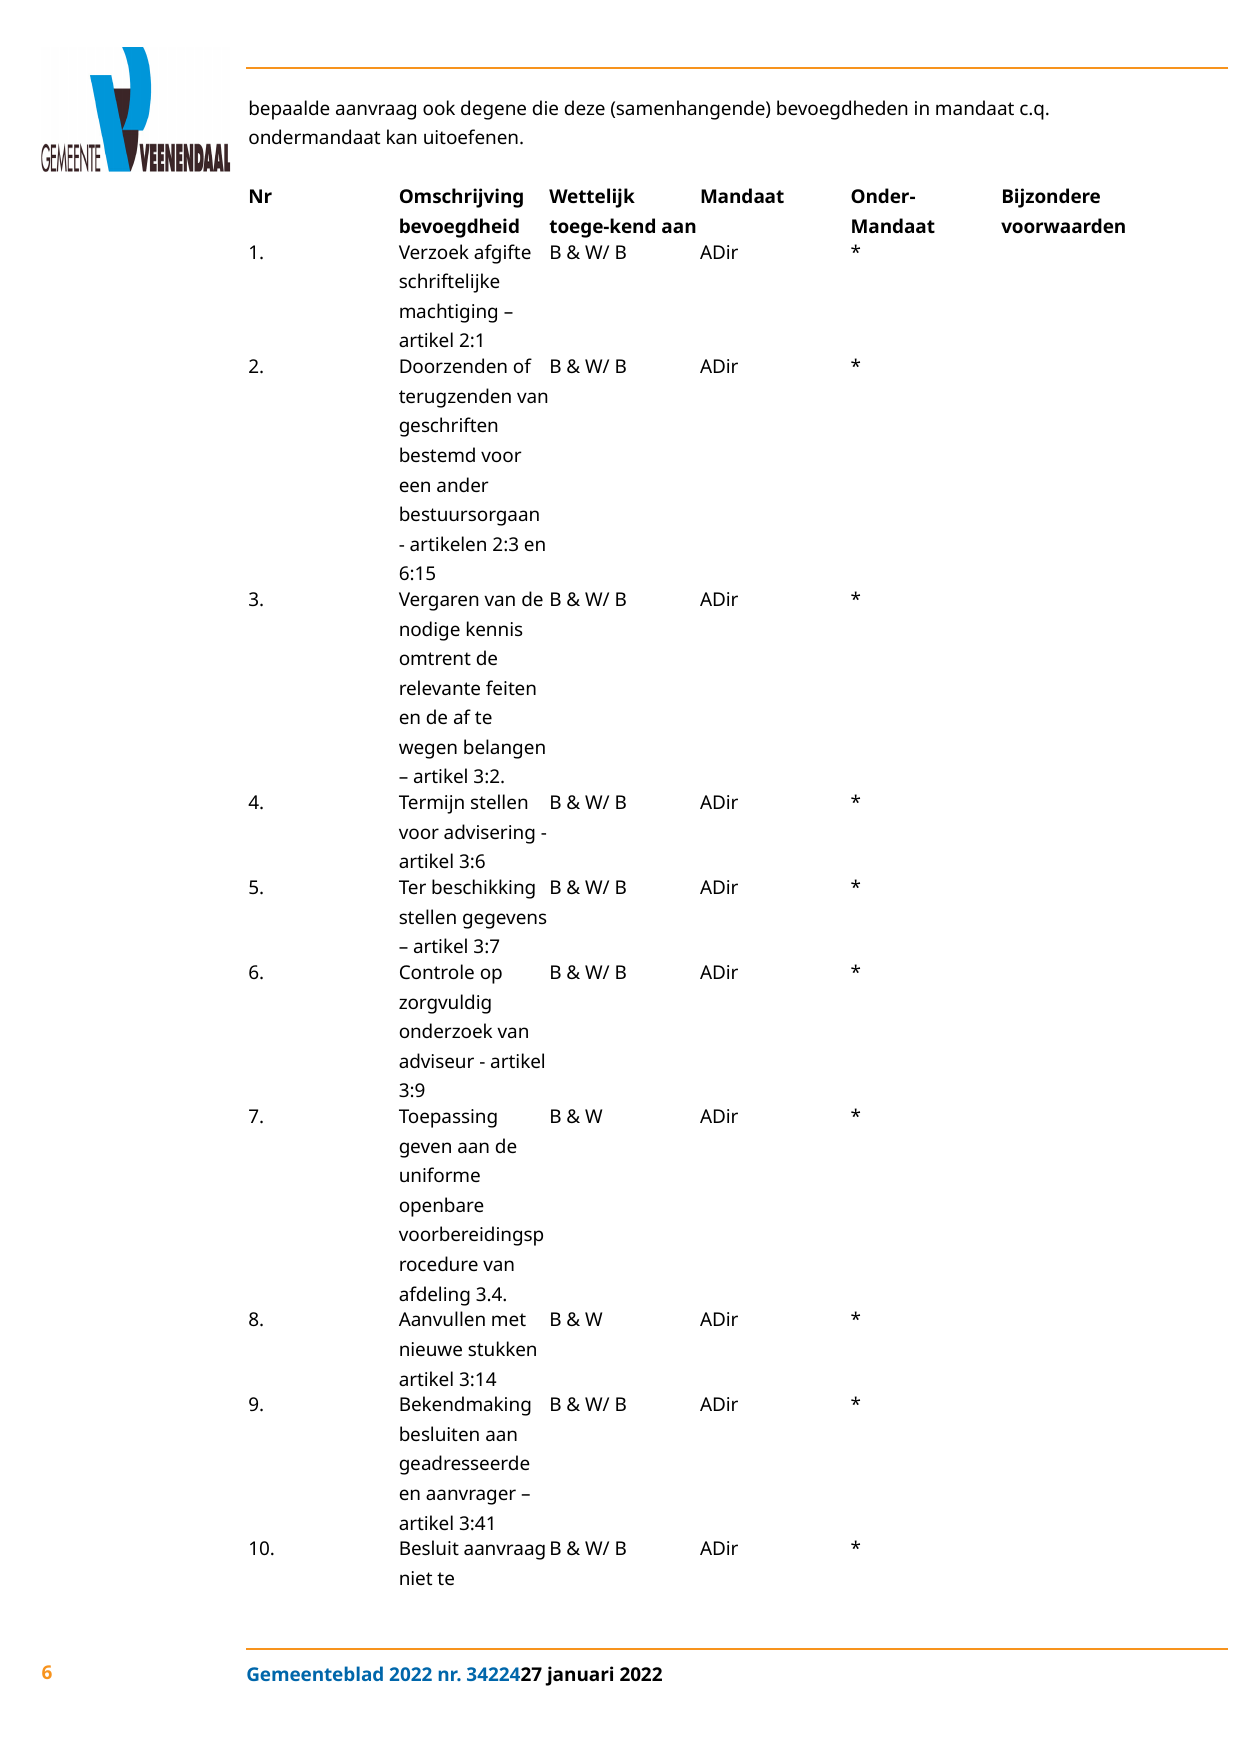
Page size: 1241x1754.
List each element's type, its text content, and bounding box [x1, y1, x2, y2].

table_cell [1001, 239, 1152, 353]
table_cell Bekendmaking besluiten aan geadresseerde en aanvrager – artikel 3:41 [399, 1391, 549, 1536]
table_cell Doorzenden of terugzenden van geschriften bestemd voor een ander bestuursorgaan - artikelen 2:3 en 6:15 [399, 354, 549, 586]
table_cell * [850, 1307, 1001, 1391]
table_cell ADir [700, 1103, 850, 1307]
table_cell 2. [248, 354, 398, 586]
table_cell [1001, 1307, 1152, 1391]
table_cell [1001, 790, 1152, 874]
picture [123, 47, 231, 172]
table_cell B & W/ B [549, 790, 700, 874]
table_cell ADir [700, 874, 850, 959]
table_cell [1001, 586, 1152, 789]
table_cell ADir [700, 586, 850, 789]
table_cell * [850, 874, 1001, 959]
table_header Bijzondere voorwaarden [1001, 184, 1152, 239]
table_cell [1001, 354, 1152, 586]
table_cell 7. [248, 1103, 398, 1307]
table_cell B & W/ B [549, 586, 700, 789]
table_cell 8. [248, 1307, 398, 1391]
table_cell B & W/ B [549, 1391, 700, 1536]
table_cell B & W [549, 1103, 700, 1307]
picture [41, 47, 130, 172]
table_cell B & W/ B [549, 959, 700, 1103]
table_cell 1. [248, 239, 398, 353]
table_cell ADir [700, 354, 850, 586]
table_cell ADir [700, 239, 850, 353]
table_cell * [850, 959, 1001, 1103]
table_cell ADir [700, 1536, 850, 1591]
table_cell [1001, 1391, 1152, 1536]
table_cell * [850, 586, 1001, 789]
table_cell 6. [248, 959, 398, 1103]
table_cell [1001, 874, 1152, 959]
table_header Wettelijk toege-kend aan [549, 184, 700, 239]
table_cell [1001, 1103, 1152, 1307]
table_cell * [850, 354, 1001, 586]
table_cell Ter beschikking stellen gegevens – artikel 3:7 [399, 874, 549, 959]
table_cell Vergaren van de nodige kennis omtrent de relevante feiten en de af te wegen belangen – artikel 3:2. [399, 586, 549, 789]
table_cell * [850, 1391, 1001, 1536]
table_cell * [850, 239, 1001, 353]
table_cell 3. [248, 586, 398, 789]
table_cell 4. [248, 790, 398, 874]
table_cell [1001, 1536, 1152, 1591]
table_cell 5. [248, 874, 398, 959]
table_cell Aanvullen met nieuwe stukken artikel 3:14 [399, 1307, 549, 1391]
table_cell Verzoek afgifte schriftelijke machtiging – artikel 2:1 [399, 239, 549, 353]
table_cell Besluit aanvraag niet te [399, 1536, 549, 1591]
table_cell ADir [700, 790, 850, 874]
table_cell B & W/ B [549, 874, 700, 959]
table_cell ADir [700, 959, 850, 1103]
table_cell ADir [700, 1307, 850, 1391]
table_header Nr [248, 184, 398, 239]
table_cell B & W/ B [549, 354, 700, 586]
table_cell Toepassing geven aan de uniforme openbare voorbereidingsprocedure van afdeling 3.4. [399, 1103, 549, 1307]
table_cell B & W/ B [549, 1536, 700, 1591]
table_header Onder- Mandaat [850, 184, 1001, 239]
table_cell 10. [248, 1536, 398, 1591]
table_cell Termijn stellen voor advisering - artikel 3:6 [399, 790, 549, 874]
table_cell * [850, 1536, 1001, 1591]
table_header Mandaat [700, 184, 850, 239]
table_cell Controle op zorgvuldig onderzoek van adviseur - artikel 3:9 [399, 959, 549, 1103]
table_header Omschrijving bevoegdheid [399, 184, 549, 239]
table_cell * [850, 790, 1001, 874]
table_cell [1001, 959, 1152, 1103]
table_cell 9. [248, 1391, 398, 1536]
table_cell B & W [549, 1307, 700, 1391]
table_cell ADir [700, 1391, 850, 1536]
table_cell * [850, 1103, 1001, 1307]
table_cell B & W/ B [549, 239, 700, 353]
text bepaalde aanvraag ook degene die deze (samenhangende) bevoegdheden in mandaat c.q. ondermandaat kan uitoefenen. [248, 95, 1152, 150]
